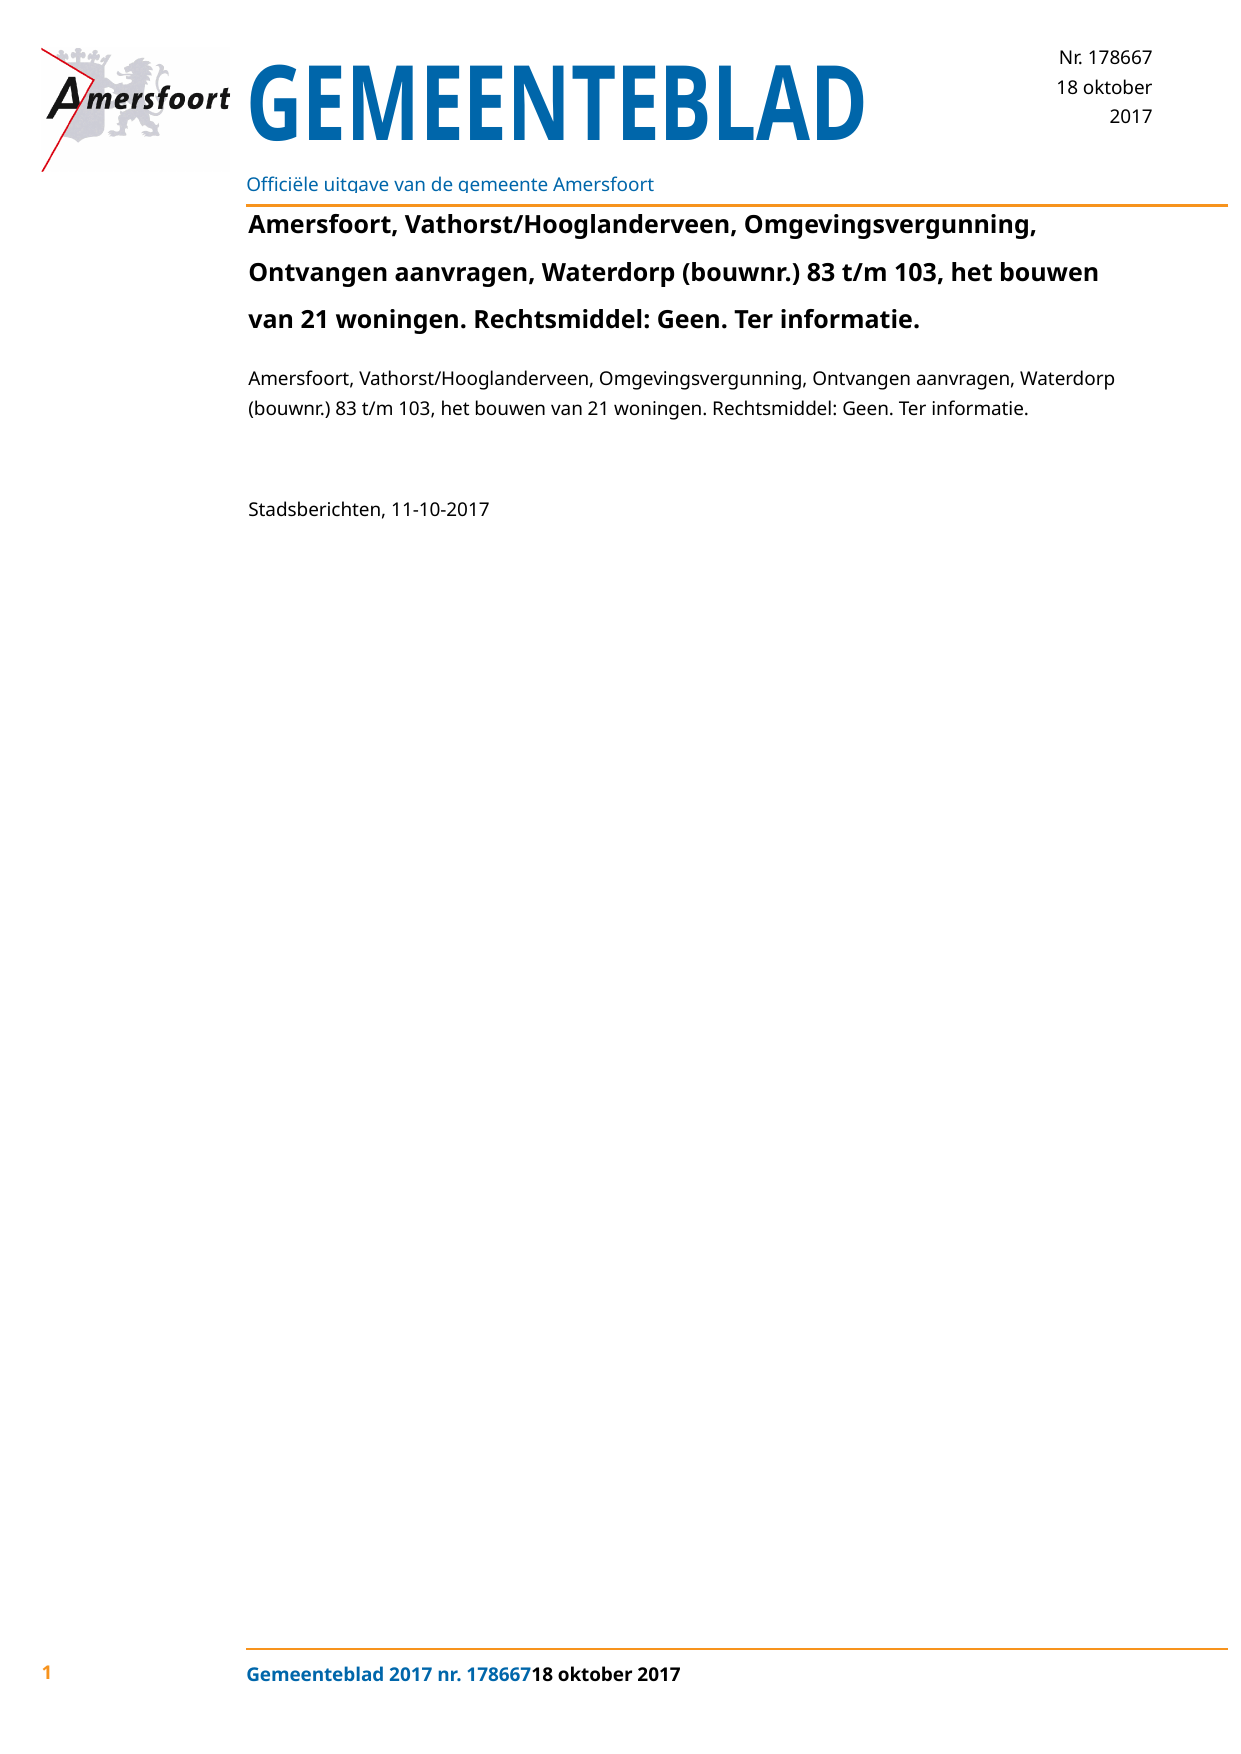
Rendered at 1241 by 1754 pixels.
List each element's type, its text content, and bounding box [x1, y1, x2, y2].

text Amersfoort, Vathorst/Hooglanderveen, Omgevingsvergunning, Ontvangen aanvragen, Waterdorp (bouwnr.) 83 t/m 103, het bouwen van 21 woningen. Rechtsmiddel: Geen. Ter informatie. [248, 207, 1152, 336]
text Amersfoort, Vathorst/Hooglanderveen, Omgevingsvergunning, Ontvangen aanvragen, Waterdorp (bouwnr.) 83 t/m 103, het bouwen van 21 woningen. Rechtsmiddel: Geen. Ter informatie. [248, 366, 1152, 421]
text Stadsberichten, 11-10-2017 [248, 496, 1152, 522]
picture [41, 47, 231, 172]
